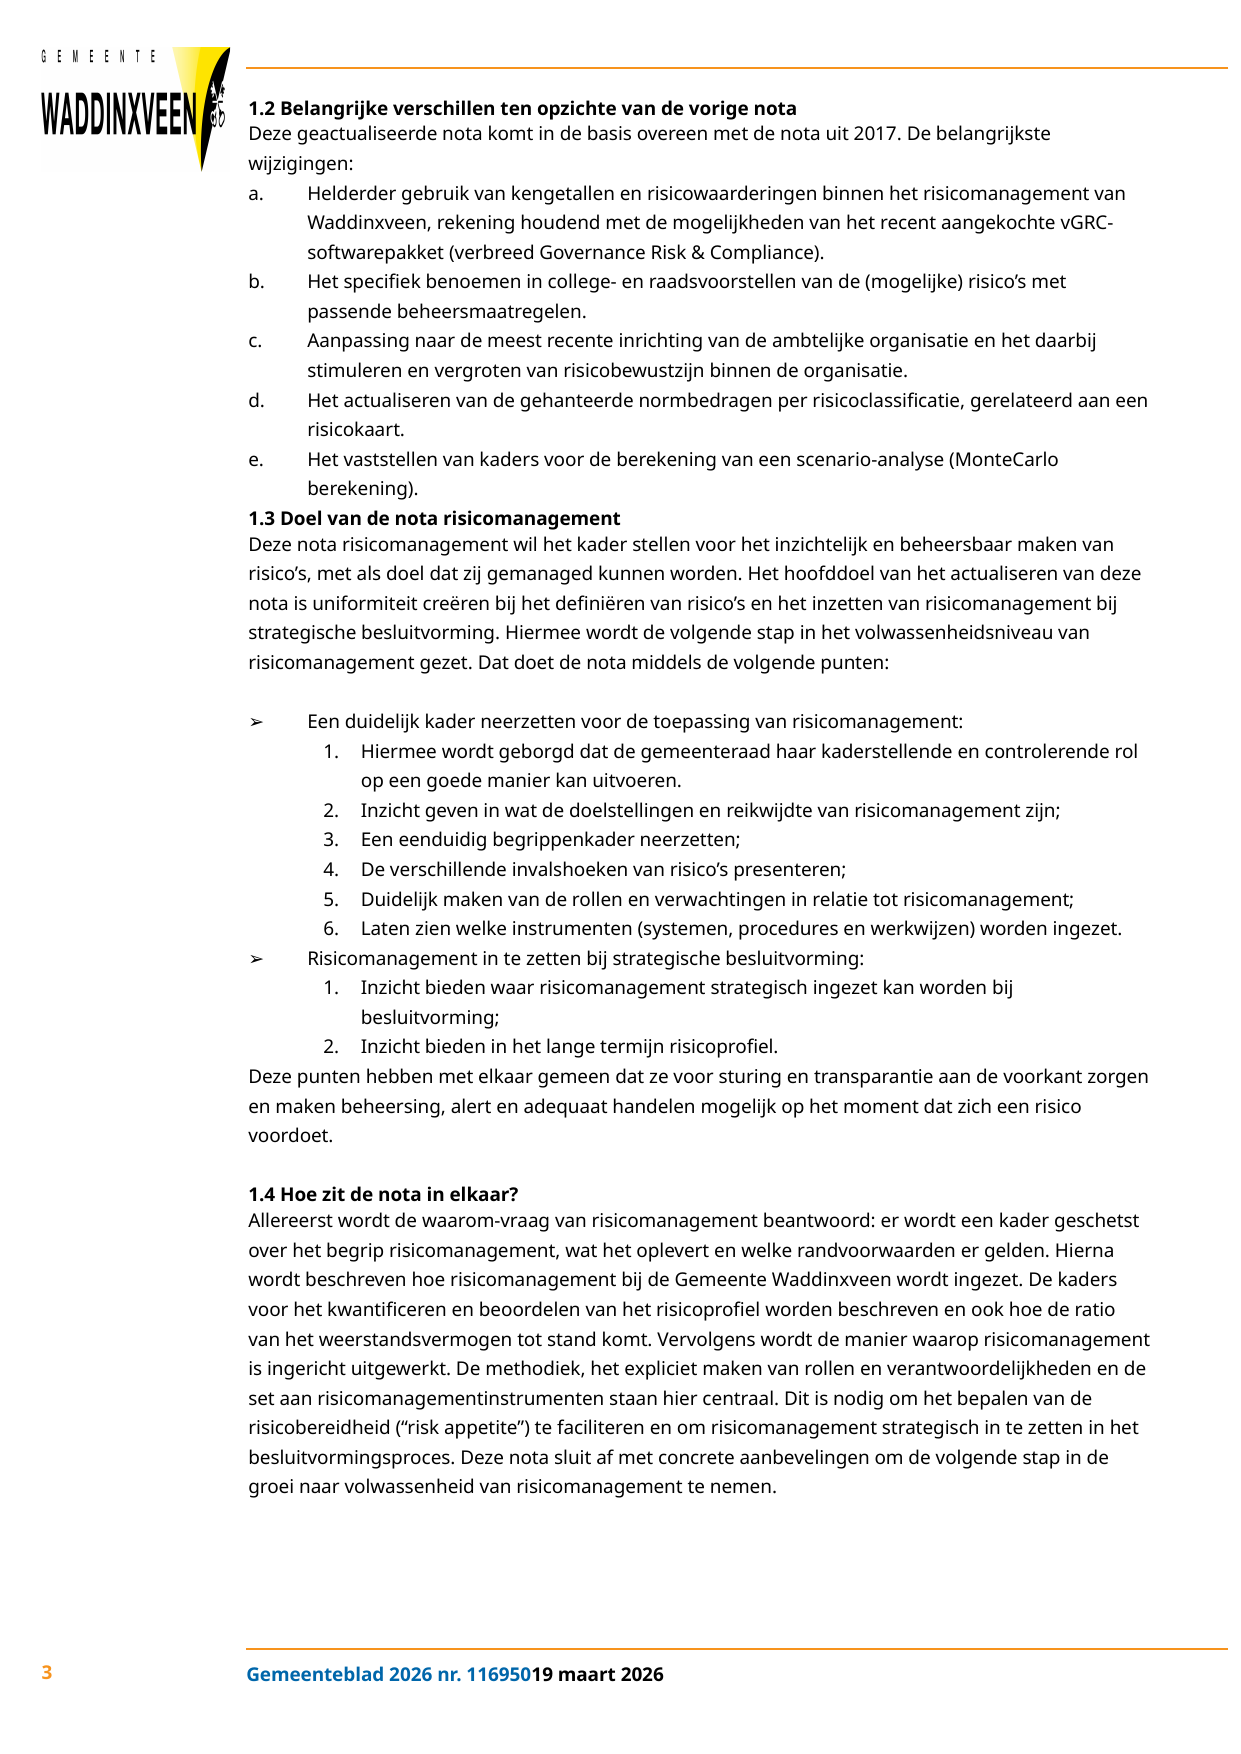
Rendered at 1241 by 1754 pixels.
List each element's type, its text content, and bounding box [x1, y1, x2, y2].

list Het specifiek benoemen in college- en raadsvoorstellen van de (mogelijke) risico’s met passende beheersmaatregelen. [248, 268, 1152, 324]
text 1.2 Belangrijke verschillen ten opzichte van de vorige nota [248, 95, 1152, 121]
text 1.4 Hoe zit de nota in elkaar? [248, 1182, 1152, 1207]
text Allereerst wordt de waarom-vraag van risicomanagement beantwoord: er wordt een kader geschetst over het begrip risicomanagement, wat het oplevert en welke randvoorwaarden er gelden. Hierna wordt beschreven hoe risicomanagement bij de Gemeente Waddinxveen wordt ingezet. De kaders voor het kwantificeren en beoordelen van het risicoprofiel worden beschreven en ook hoe de ratio van het weerstandsvermogen tot stand komt. Vervolgens wordt de manier waarop risicomanagement is ingericht uitgewerkt. De methodiek, het expliciet maken van rollen en verantwoordelijkheden en de set aan risicomanagementinstrumenten staan hier centraal. Dit is nodig om het bepalen van de risicobereidheid (“risk appetite”) te faciliteren en om risicomanagement strategisch in te zetten in het besluitvormingsproces. Deze nota sluit af met concrete aanbevelingen om de volgende stap in de groei naar volwassenheid van risicomanagement te nemen. [248, 1207, 1152, 1499]
list Laten zien welke instrumenten (systemen, procedures en werkwijzen) worden ingezet. [323, 915, 1152, 941]
list Inzicht bieden in het lange termijn risicoprofiel. [323, 1034, 1152, 1059]
list Risicomanagement in te zetten bij strategische besluitvorming: [248, 945, 1152, 971]
list Inzicht bieden waar risicomanagement strategisch ingezet kan worden bij besluitvorming; [323, 974, 1152, 1030]
list Aanpassing naar de meest recente inrichting van de ambtelijke organisatie en het daarbij stimuleren en vergroten van risicobewustzijn binnen de organisatie. [248, 328, 1152, 383]
text Deze punten hebben met elkaar gemeen dat ze voor sturing en transparantie aan de voorkant zorgen en maken beheersing, alert en adequaat handelen mogelijk op het moment dat zich een risico voordoet. [248, 1063, 1152, 1148]
text Deze nota risicomanagement wil het kader stellen voor het inzichtelijk en beheersbaar maken van risico’s, met als doel dat zij gemanaged kunnen worden. Het hoofddoel van het actualiseren van deze nota is uniformiteit creëren bij het definiëren van risico’s en het inzetten van risicomanagement bij strategische besluitvorming. Hiermee wordt de volgende stap in het volwassenheidsniveau van risicomanagement gezet. Dat doet de nota middels de volgende punten: [248, 531, 1152, 675]
text 1.3 Doel van de nota risicomanagement [248, 505, 1152, 531]
picture [41, 47, 231, 172]
list Een eenduidig begrippenkader neerzetten; [323, 827, 1152, 852]
text Deze geactualiseerde nota komt in de basis overeen met de nota uit 2017. De belangrijkste wijzigingen: [248, 121, 1152, 176]
list Hiermee wordt geborgd dat de gemeenteraad haar kaderstellende en controlerende rol op een goede manier kan uitvoeren. [323, 738, 1152, 793]
list Inzicht geven in wat de doelstellingen en reikwijdte van risicomanagement zijn; [323, 797, 1152, 823]
list De verschillende invalshoeken van risico’s presenteren; [323, 856, 1152, 882]
list Het actualiseren van de gehanteerde normbedragen per risicoclassificatie, gerelateerd aan een risicokaart. [248, 387, 1152, 442]
list Een duidelijk kader neerzetten voor de toepassing van risicomanagement: [248, 708, 1152, 734]
list Het vaststellen van kaders voor de berekening van een scenario-analyse (MonteCarlo berekening). [248, 446, 1152, 501]
list Helderder gebruik van kengetallen en risicowaarderingen binnen het risicomanagement van Waddinxveen, rekening houdend met de mogelijkheden van het recent aangekochte vGRC-softwarepakket (verbreed Governance Risk & Compliance). [248, 180, 1152, 264]
list Duidelijk maken van de rollen en verwachtingen in relatie tot risicomanagement; [323, 886, 1152, 912]
